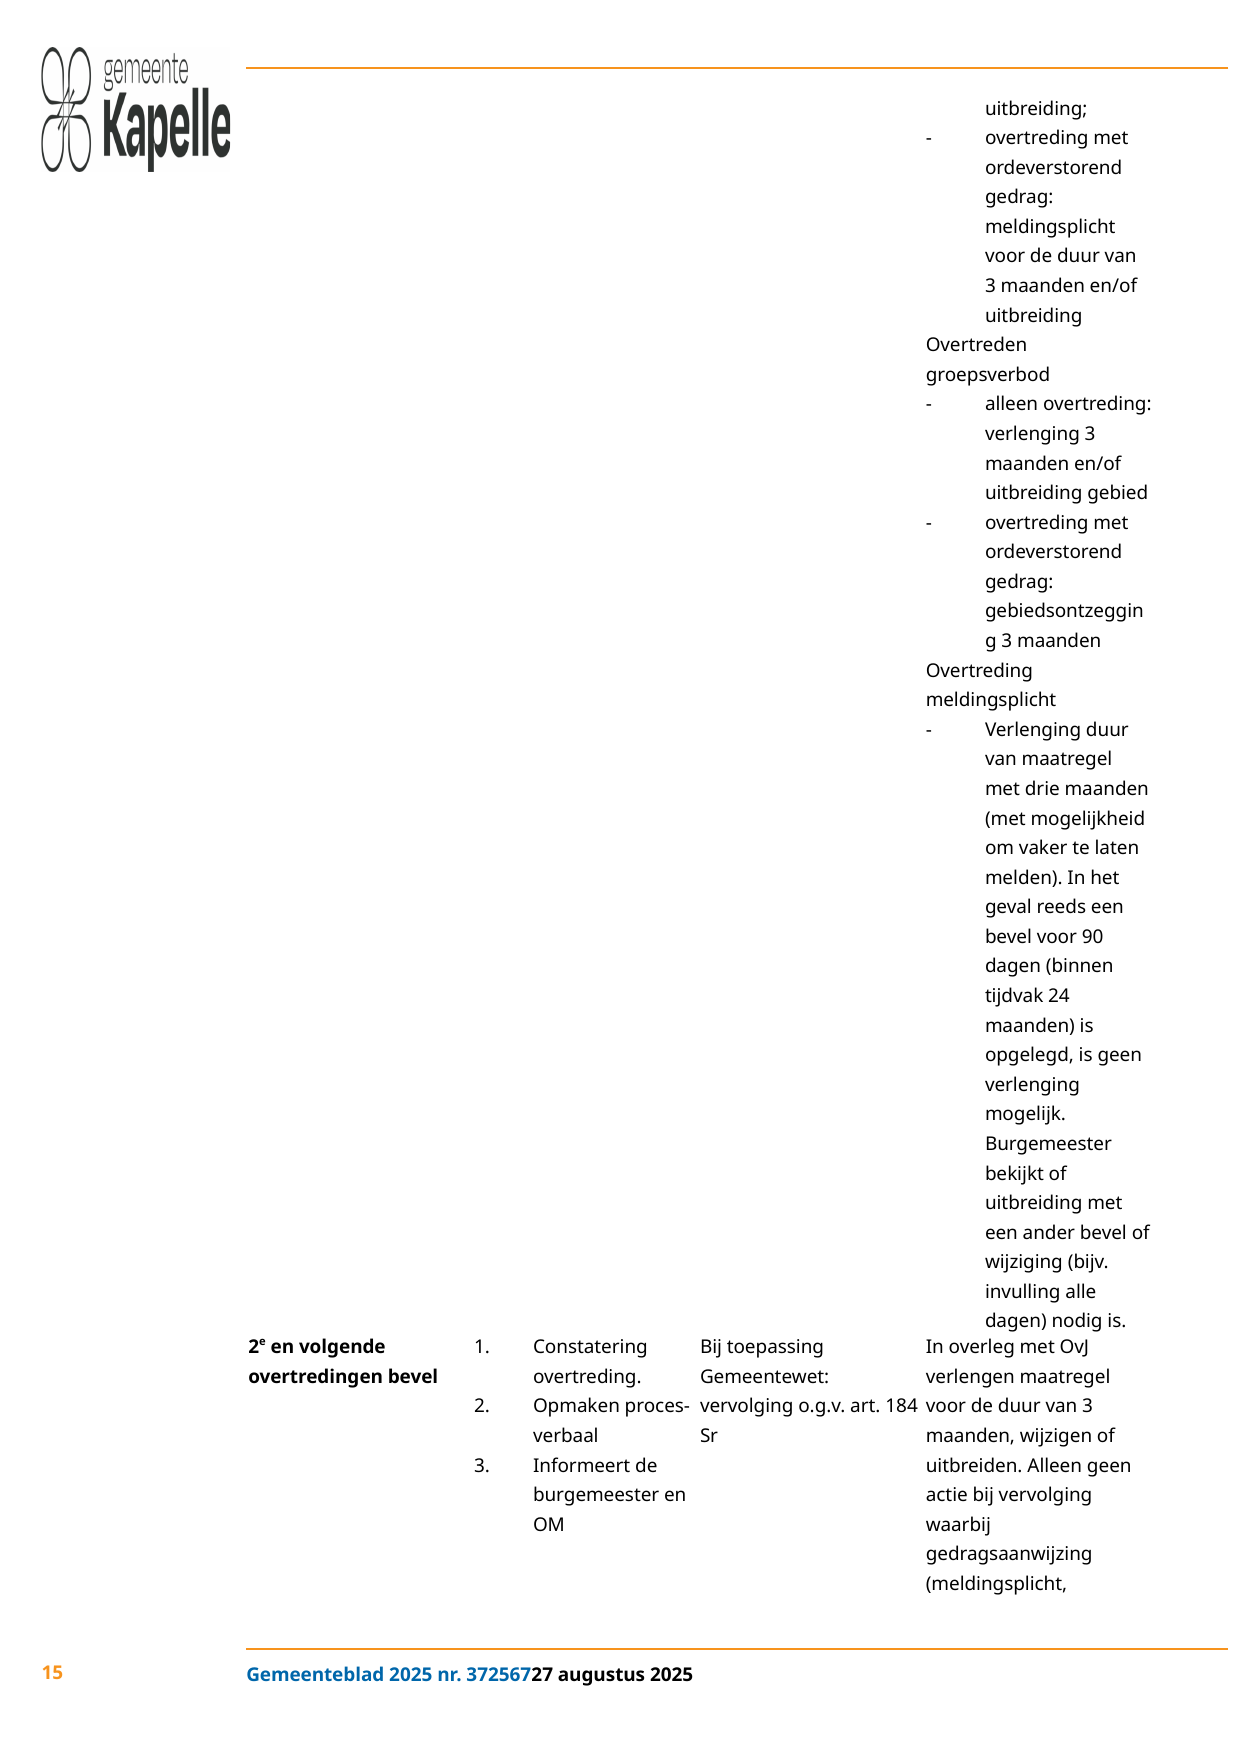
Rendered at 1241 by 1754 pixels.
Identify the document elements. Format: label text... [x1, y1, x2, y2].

table_cell uitbreiding; overtreding met ordeverstorend gedrag: meldingsplicht voor de duur van 3 maanden en/of uitbreiding Overtreden groepsverbod alleen overtreding: verlenging 3 maanden en/of uitbreiding gebied overtreding met ordeverstorend gedrag: gebiedsontzegging 3 maanden Overtreding meldingsplicht Verlenging duur van maatregel met drie maanden (met mogelijkheid om vaker te laten melden). In het geval reeds een bevel voor 90 dagen (binnen tijdvak 24 maanden) is opgelegd, is geen verlenging mogelijk. Burgemeester bekijkt of uitbreiding met een ander bevel of wijziging (bijv. invulling alle dagen) nodig is. [926, 95, 1152, 1333]
table_cell In overleg met OvJ verlengen maatregel voor de duur van 3 maanden, wijzigen of uitbreiden. Alleen geen actie bij vervolging waarbij gedragsaanwijzing (meldingsplicht, [926, 1334, 1152, 1596]
table_cell [248, 95, 474, 1333]
table_cell Bij toepassing Gemeentewet: vervolging o.g.v. art. 184 Sr [700, 1334, 926, 1596]
table_cell [474, 95, 700, 1333]
table_cell 2e en volgende overtredingen bevel [248, 1334, 474, 1596]
table_cell Constatering overtreding. Opmaken proces-verbaal Informeert de burgemeester en OM [474, 1334, 700, 1596]
table_cell [700, 95, 926, 1333]
picture [41, 47, 231, 172]
